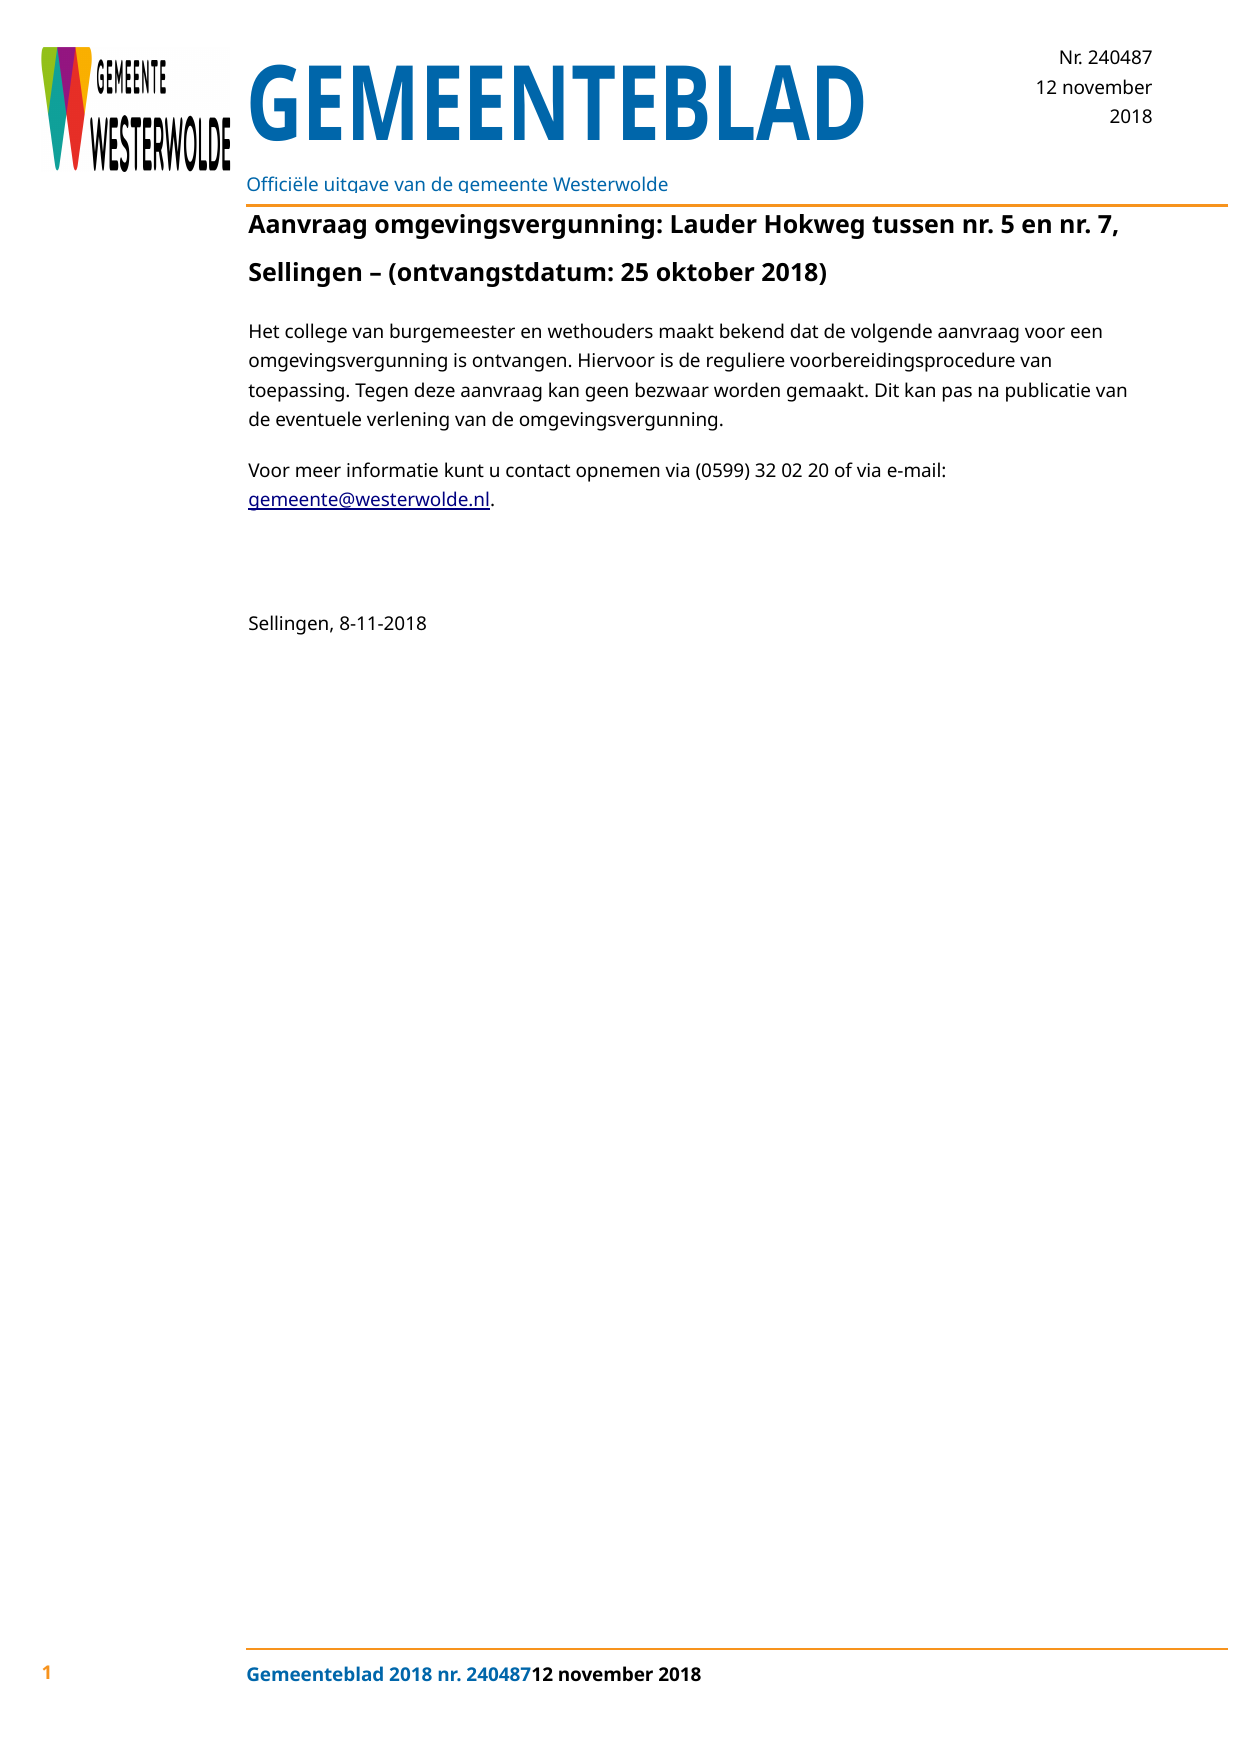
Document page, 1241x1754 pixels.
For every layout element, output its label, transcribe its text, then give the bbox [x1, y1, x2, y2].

picture [41, 47, 231, 172]
text Voor meer informatie kunt u contact opnemen via (0599) 32 02 20 of via e-mail: gemeente@westerwolde.nl. [248, 457, 1152, 512]
text Sellingen, 8-11-2018 [248, 611, 1152, 636]
text Aanvraag omgevingsvergunning: Lauder Hokweg tussen nr. 5 en nr. 7, Sellingen – (ontvangstdatum: 25 oktober 2018) [248, 207, 1152, 288]
text Het college van burgemeester en wethouders maakt bekend dat de volgende aanvraag voor een omgevingsvergunning is ontvangen. Hiervoor is de reguliere voorbereidingsprocedure van toepassing. Tegen deze aanvraag kan geen bezwaar worden gemaakt. Dit kan pas na publicatie van de eventuele verlening van de omgevingsvergunning. [248, 318, 1152, 432]
